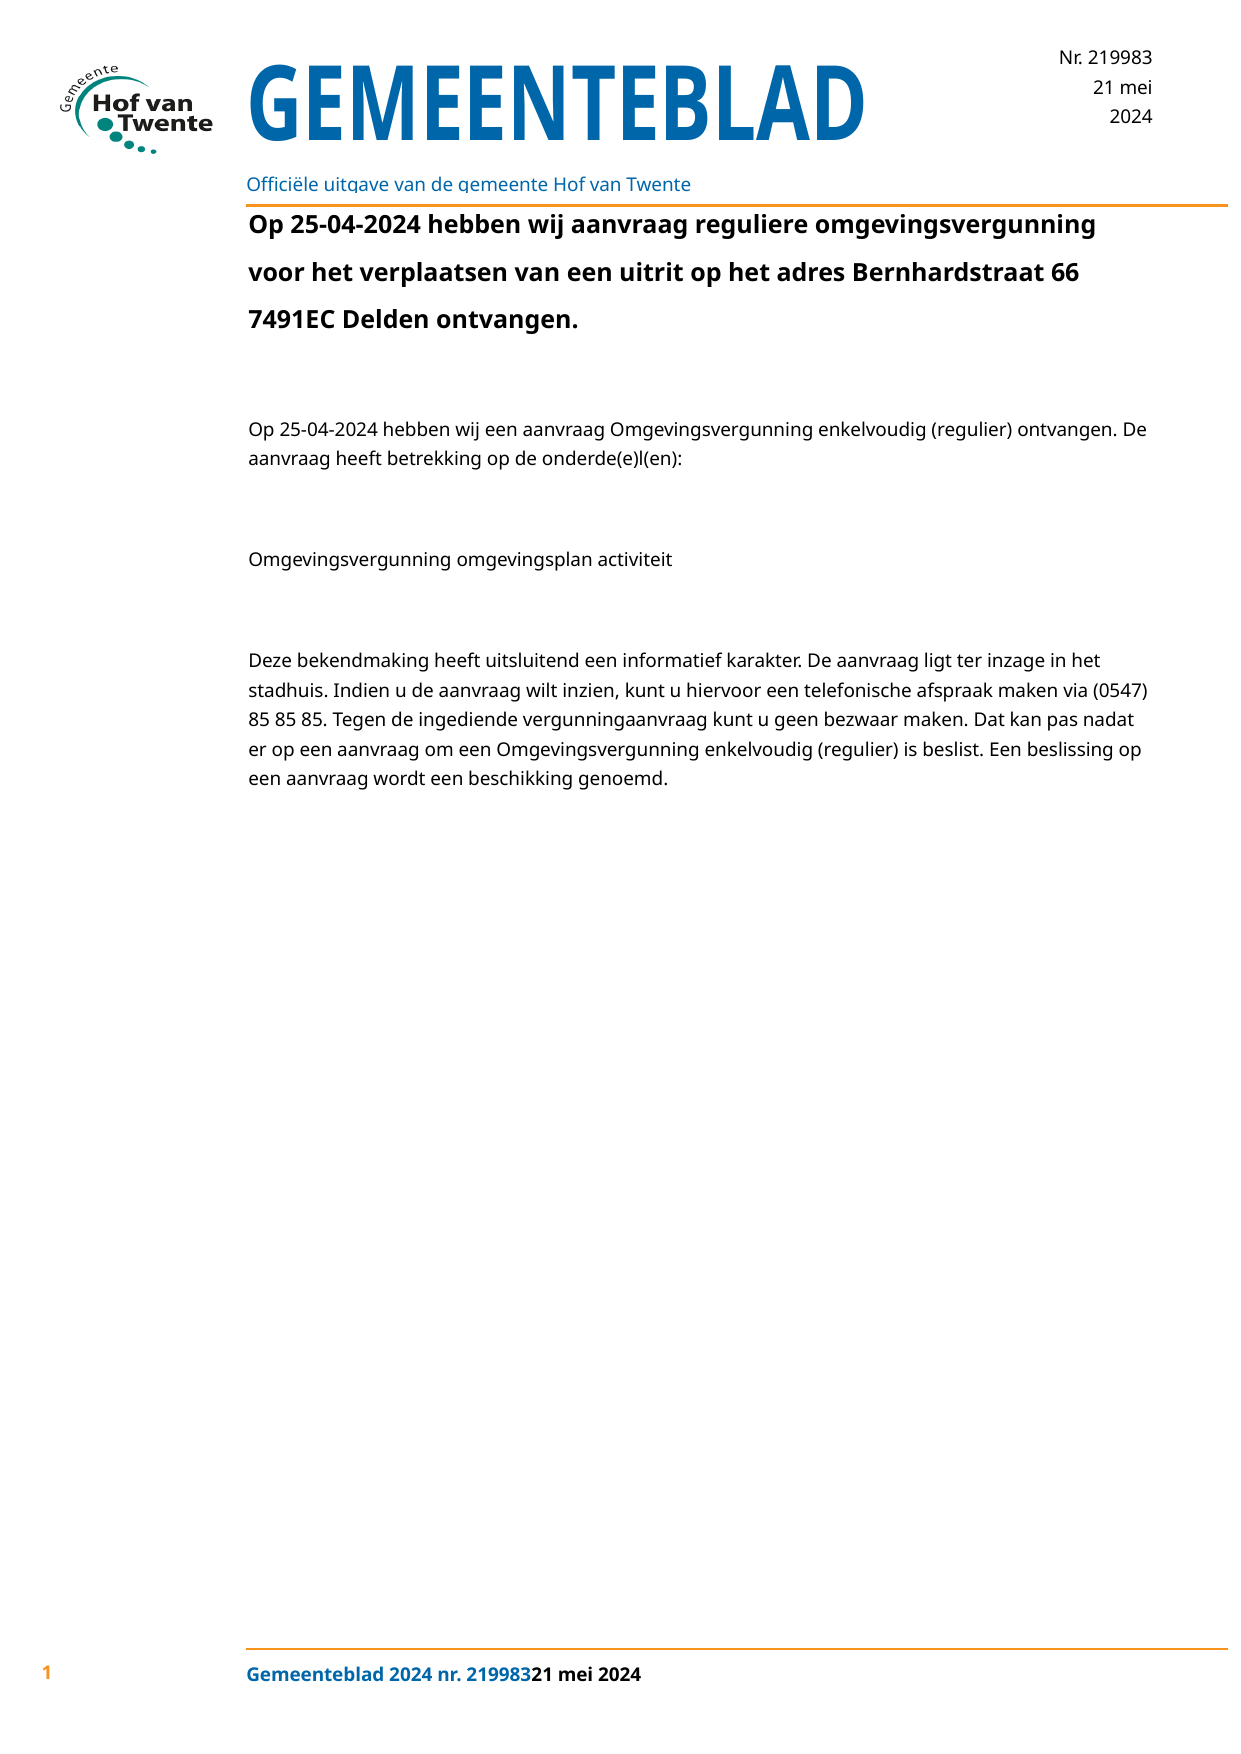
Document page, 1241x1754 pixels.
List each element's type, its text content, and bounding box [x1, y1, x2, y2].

text Omgevingsvergunning omgevingsplan activiteit [248, 546, 1152, 572]
text Op 25-04-2024 hebben wij een aanvraag Omgevingsvergunning enkelvoudig (regulier) ontvangen. De aanvraag heeft betrekking op de onderde(e)l(en): [248, 416, 1152, 471]
text Deze bekendmaking heeft uitsluitend een informatief karakter. De aanvraag ligt ter inzage in het stadhuis. Indien u de aanvraag wilt inzien, kunt u hiervoor een telefonische afspraak maken via (0547) 85 85 85. Tegen de ingediende vergunningaanvraag kunt u geen bezwaar maken. Dat kan pas nadat er op een aanvraag om een Omgevingsvergunning enkelvoudig (regulier) is beslist. Een beslissing op een aanvraag wordt een beschikking genoemd. [248, 647, 1152, 791]
picture [41, 47, 231, 172]
text Op 25-04-2024 hebben wij aanvraag reguliere omgevingsvergunning voor het verplaatsen van een uitrit op het adres Bernhardstraat 66 7491EC Delden ontvangen. [248, 207, 1152, 336]
